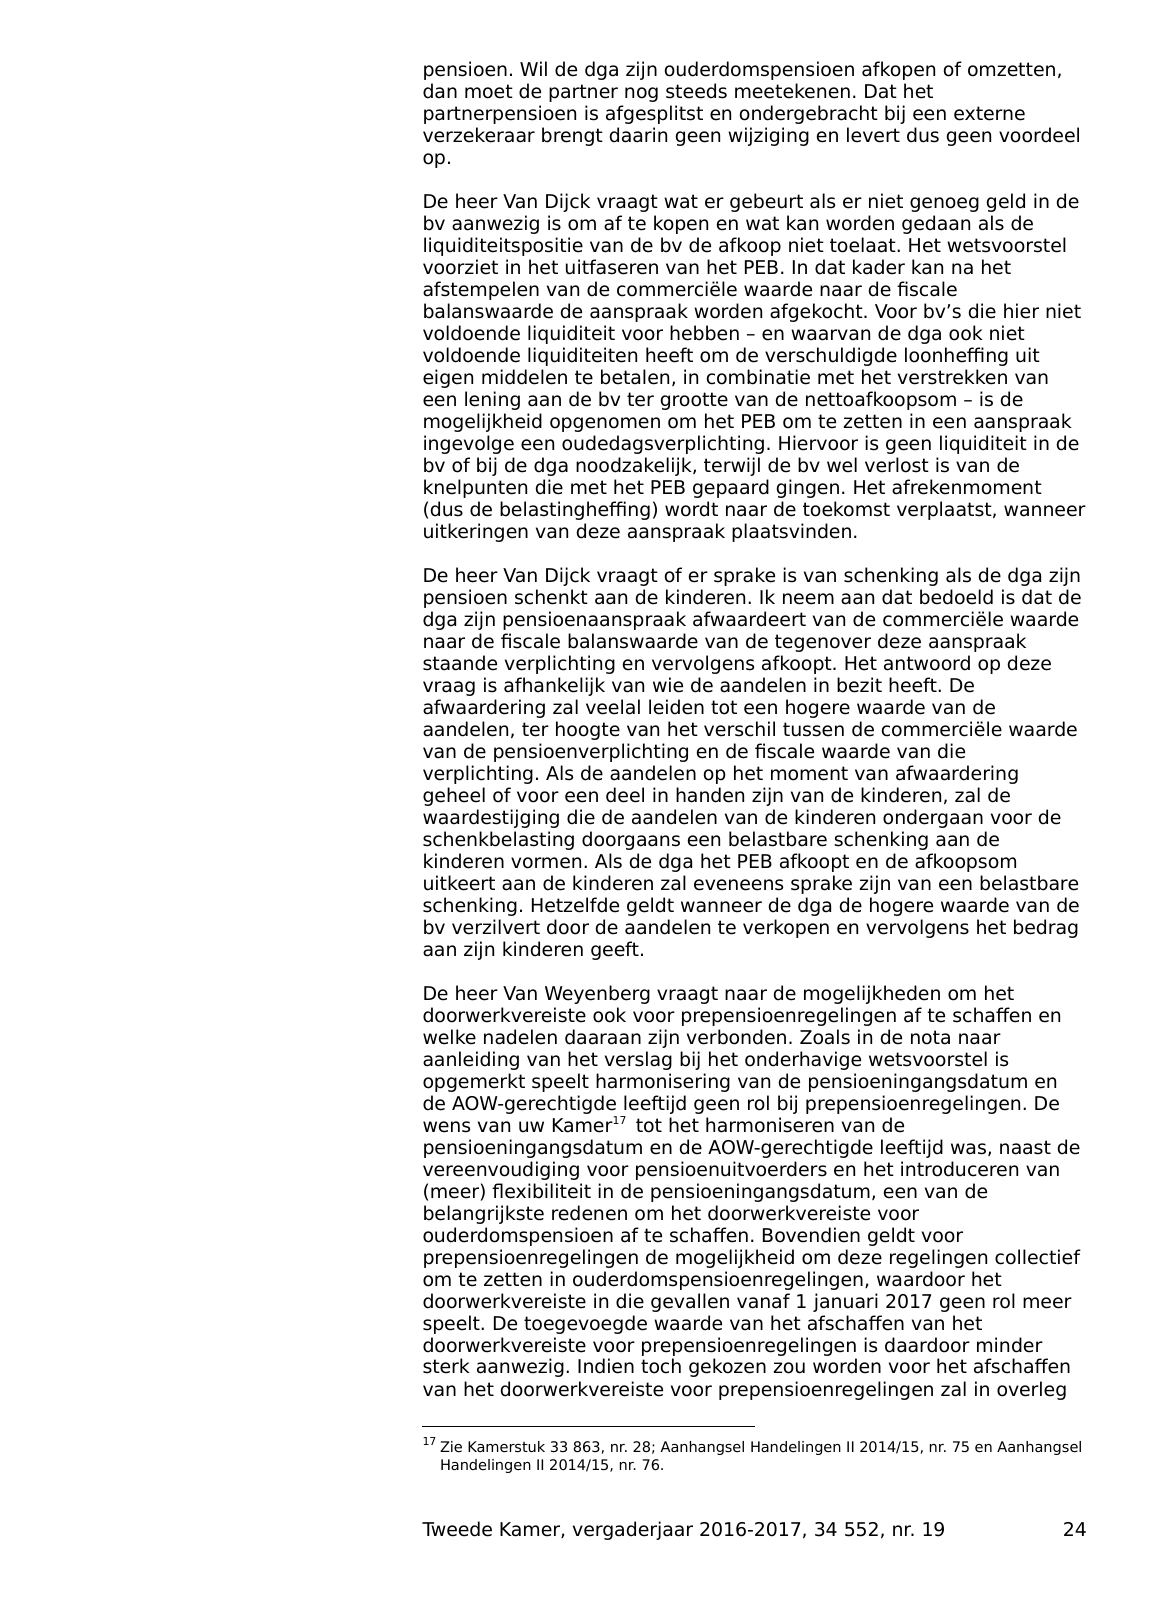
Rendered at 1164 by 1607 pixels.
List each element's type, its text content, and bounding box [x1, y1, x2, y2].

text De heer Van Dijck vraagt of er sprake is van schenking als de dga zijn pensioen schenkt aan de kinderen. Ik neem aan dat bedoeld is dat de dga zijn pensioenaanspraak afwaardeert van de commerciële waarde naar de fiscale balanswaarde van de tegenover deze aanspraak staande verplichting en vervolgens afkoopt. Het antwoord op deze vraag is afhankelijk van wie de aandelen in bezit heeft. De afwaardering zal veelal leiden tot een hogere waarde van de aandelen, ter hoogte van het verschil tussen de commerciële waarde van de pensioenverplichting en de fiscale waarde van die verplichting. Als de aandelen op het moment van afwaardering geheel of voor een deel in handen zijn van de kinderen, zal de waardestijging die de aandelen van de kinderen ondergaan voor de schenkbelasting doorgaans een belastbare schenking aan de kinderen vormen. Als de dga het PEB afkoopt en de afkoopsom uitkeert aan de kinderen zal eveneens sprake zijn van een belastbare schenking. Hetzelfde geldt wanneer de dga de hogere waarde van de bv verzilvert door de aandelen te verkopen en vervolgens het bedrag aan zijn kinderen geeft. [422, 565, 1087, 961]
text De heer Van Dijck vraagt wat er gebeurt als er niet genoeg geld in de bv aanwezig is om af te kopen en wat kan worden gedaan als de liquiditeitspositie van de bv de afkoop niet toelaat. Het wetsvoorstel voorziet in het uitfaseren van het PEB. In dat kader kan na het afstempelen van de commerciële waarde naar de fiscale balanswaarde de aanspraak worden afgekocht. Voor bv’s die hier niet voldoende liquiditeit voor hebben – en waarvan de dga ook niet voldoende liquiditeiten heeft om de verschuldigde loonheffing uit eigen middelen te betalen, in combinatie met het verstrekken van een lening aan de bv ter grootte van de nettoafkoopsom – is de mogelijkheid opgenomen om het PEB om te zetten in een aanspraak ingevolge een oudedagsverplichting. Hiervoor is geen liquiditeit in de bv of bij de dga noodzakelijk, terwijl de bv wel verlost is van de knelpunten die met het PEB gepaard gingen. Het afrekenmoment (dus de belastingheffing) wordt naar de toekomst verplaatst, wanneer uitkeringen van deze aanspraak plaatsvinden. [422, 191, 1087, 543]
text pensioen. Wil de dga zijn ouderdomspensioen afkopen of omzetten, dan moet de partner nog steeds meetekenen. Dat het partnerpensioen is afgesplitst en ondergebracht bij een externe verzekeraar brengt daarin geen wijziging en levert dus geen voordeel op. [422, 59, 1087, 169]
text Zie Kamerstuk 33 863, nr. 28; Aanhangsel Handelingen II 2014/15, nr. 75 en Aanhangsel Handelingen II 2014/15, nr. 76. [422, 1435, 1087, 1474]
text De heer Van Weyenberg vraagt naar de mogelijkheden om het doorwerkvereiste ook voor prepensioenregelingen af te schaffen en welke nadelen daaraan zijn verbonden. Zoals in de nota naar aanleiding van het verslag bij het onderhavige wetsvoorstel is opgemerkt speelt harmonisering van de pensioeningangsdatum en de AOW-gerechtigde leeftijd geen rol bij prepensioenregelingen. De wens van uw Kamer tot het harmoniseren van de pensioeningangsdatum en de AOW-gerechtigde leeftijd was, naast de vereenvoudiging voor pensioenuitvoerders en het introduceren van (meer) flexibiliteit in de pensioeningangsdatum, een van de belangrijkste redenen om het doorwerkvereiste voor ouderdomspensioen af te schaffen. Bovendien geldt voor prepensioenregelingen de mogelijkheid om deze regelingen collectief om te zetten in ouderdomspensioenregelingen, waardoor het doorwerkvereiste in die gevallen vanaf 1 januari 2017 geen rol meer speelt. De toegevoegde waarde van het afschaffen van het doorwerkvereiste voor prepensioenregelingen is daardoor minder sterk aanwezig. Indien toch gekozen zou worden voor het afschaffen van het doorwerkvereiste voor prepensioenregelingen zal in overleg [422, 983, 1087, 1400]
